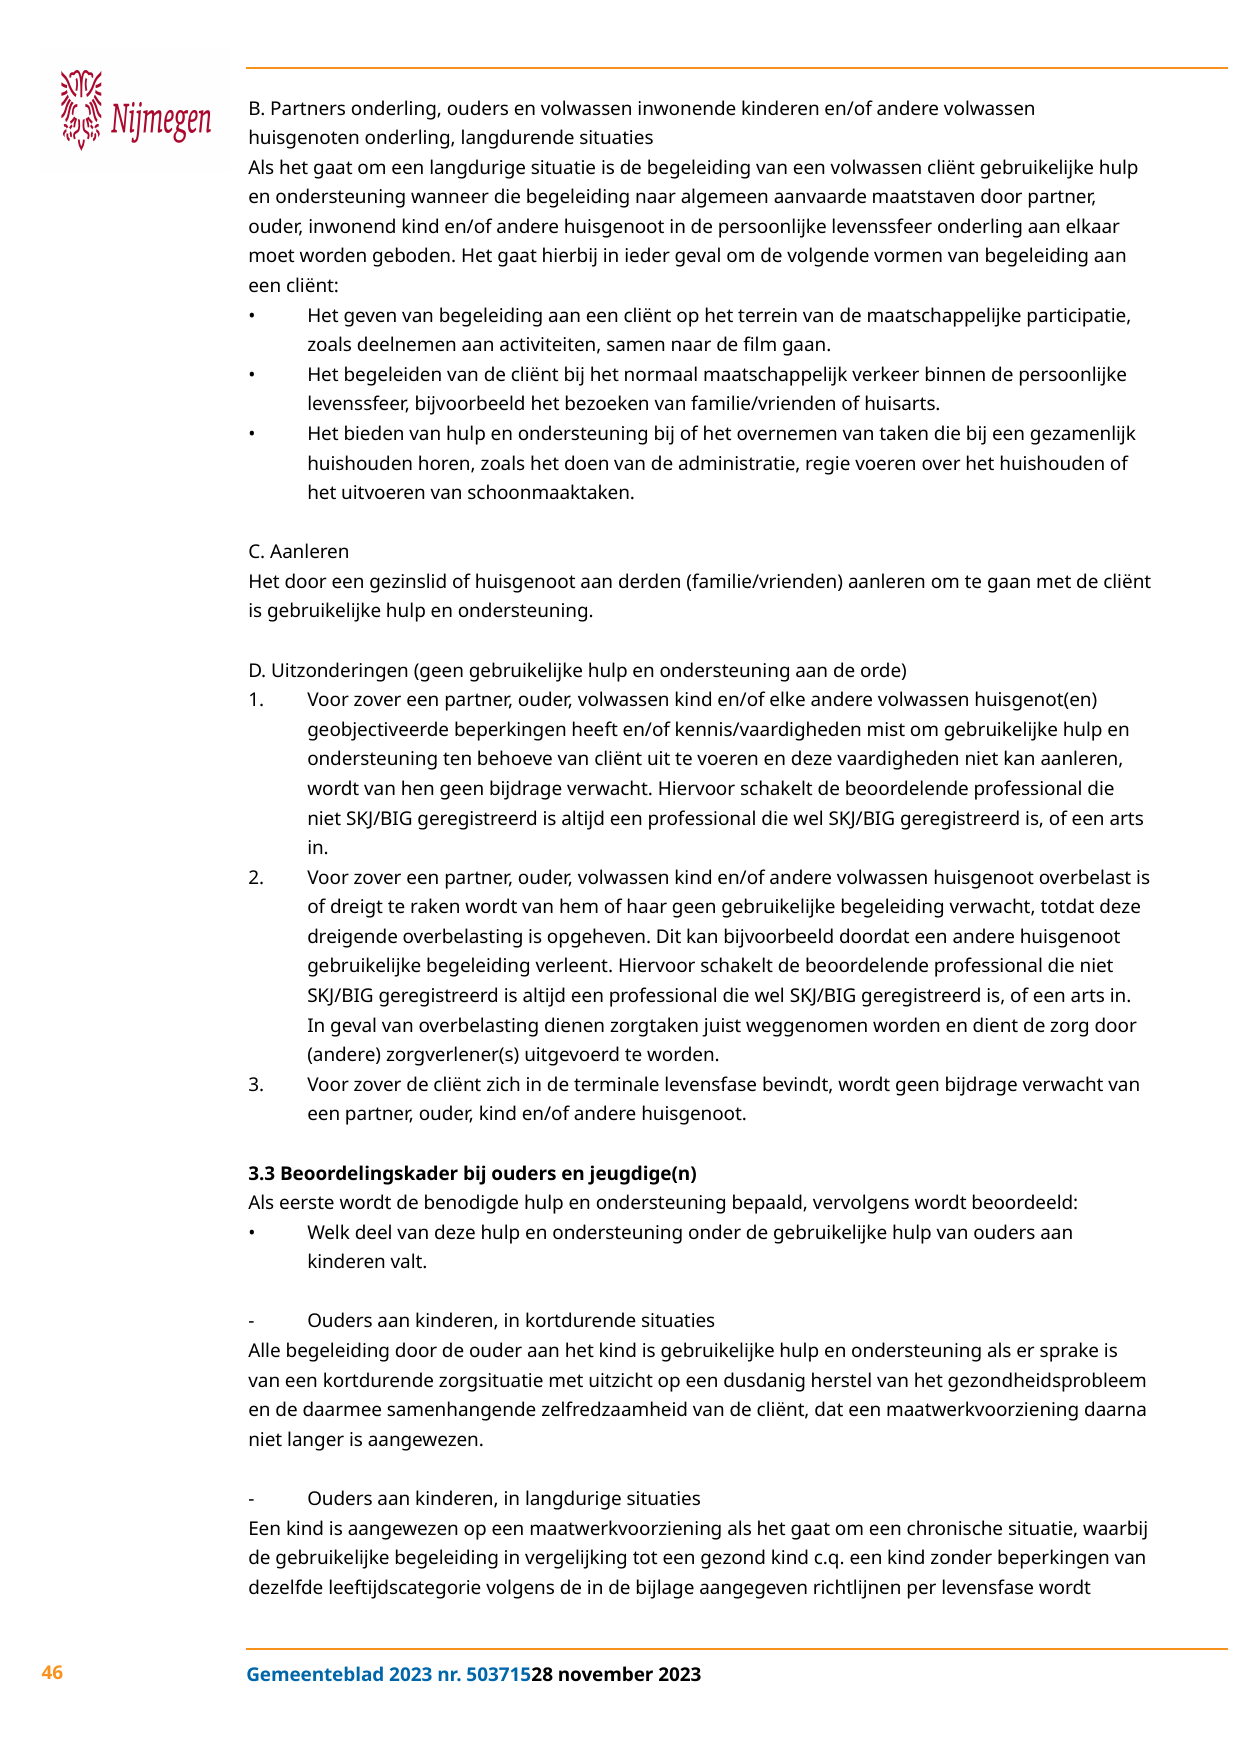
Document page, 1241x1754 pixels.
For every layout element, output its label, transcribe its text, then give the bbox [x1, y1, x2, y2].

text Alle begeleiding door de ouder aan het kind is gebruikelijke hulp en ondersteuning als er sprake is van een kortdurende zorgsituatie met uitzicht op een dusdanig herstel van het gezondheidsprobleem en de daarmee samenhangende zelfredzaamheid van de cliënt, dat een maatwerkvoorziening daarna niet langer is aangewezen. [248, 1337, 1152, 1452]
text Een kind is aangewezen op een maatwerkvoorziening als het gaat om een chronische situatie, waarbij de gebruikelijke begeleiding in vergelijking tot een gezond kind c.q. een kind zonder beperkingen van dezelfde leeftijdscategorie volgens de in de bijlage aangegeven richtlijnen per levensfase wordt [248, 1515, 1152, 1600]
text Als eerste wordt de benodigde hulp en ondersteuning bepaald, vervolgens wordt beoordeeld: [248, 1189, 1152, 1215]
list Ouders aan kinderen, in kortdurende situaties [248, 1308, 1152, 1333]
text D. Uitzonderingen (geen gebruikelijke hulp en ondersteuning aan de orde) [248, 657, 1152, 683]
list Het geven van begeleiding aan een cliënt op het terrein van de maatschappelijke participatie, zoals deelnemen aan activiteiten, samen naar de film gaan. [248, 302, 1152, 357]
list Het begeleiden van de cliënt bij het normaal maatschappelijk verkeer binnen de persoonlijke levenssfeer, bijvoorbeeld het bezoeken van familie/vrienden of huisarts. [248, 361, 1152, 416]
picture [41, 47, 231, 172]
list Voor zover de cliënt zich in de terminale levensfase bevindt, wordt geen bijdrage verwacht van een partner, ouder, kind en/of andere huisgenoot. [248, 1071, 1152, 1126]
text C. Aanleren [248, 538, 1152, 564]
text 3.3 Beoordelingskader bij ouders en jeugdige(n) [248, 1160, 1152, 1186]
text Als het gaat om een langdurige situatie is de begeleiding van een volwassen cliënt gebruikelijke hulp en ondersteuning wanneer die begeleiding naar algemeen aanvaarde maatstaven door partner, ouder, inwonend kind en/of andere huisgenoot in de persoonlijke levenssfeer onderling aan elkaar moet worden geboden. Het gaat hierbij in ieder geval om de volgende vormen van begeleiding aan een cliënt: [248, 154, 1152, 298]
list Welk deel van deze hulp en ondersteuning onder de gebruikelijke hulp van ouders aan kinderen valt. [248, 1219, 1152, 1274]
text Het door een gezinslid of huisgenoot aan derden (familie/vrienden) aanleren om te gaan met de cliënt is gebruikelijke hulp en ondersteuning. [248, 568, 1152, 623]
list Voor zover een partner, ouder, volwassen kind en/of elke andere volwassen huisgenot(en) geobjectiveerde beperkingen heeft en/of kennis/vaardigheden mist om gebruikelijke hulp en ondersteuning ten behoeve van cliënt uit te voeren en deze vaardigheden niet kan aanleren, wordt van hen geen bijdrage verwacht. Hiervoor schakelt de beoordelende professional die niet SKJ/BIG geregistreerd is altijd een professional die wel SKJ/BIG geregistreerd is, of een arts in. [248, 686, 1152, 860]
list Het bieden van hulp en ondersteuning bij of het overnemen van taken die bij een gezamenlijk huishouden horen, zoals het doen van de administratie, regie voeren over het huishouden of het uitvoeren van schoonmaaktaken. [248, 420, 1152, 505]
text B. Partners onderling, ouders en volwassen inwonende kinderen en/of andere volwassen huisgenoten onderling, langdurende situaties [248, 95, 1152, 150]
list Voor zover een partner, ouder, volwassen kind en/of andere volwassen huisgenoot overbelast is of dreigt te raken wordt van hem of haar geen gebruikelijke begeleiding verwacht, totdat deze dreigende overbelasting is opgeheven. Dit kan bijvoorbeeld doordat een andere huisgenoot gebruikelijke begeleiding verleent. Hiervoor schakelt de beoordelende professional die niet SKJ/BIG geregistreerd is altijd een professional die wel SKJ/BIG geregistreerd is, of een arts in. In geval van overbelasting dienen zorgtaken juist weggenomen worden en dient de zorg door (andere) zorgverlener(s) uitgevoerd te worden. [248, 864, 1152, 1067]
list Ouders aan kinderen, in langdurige situaties [248, 1485, 1152, 1511]
